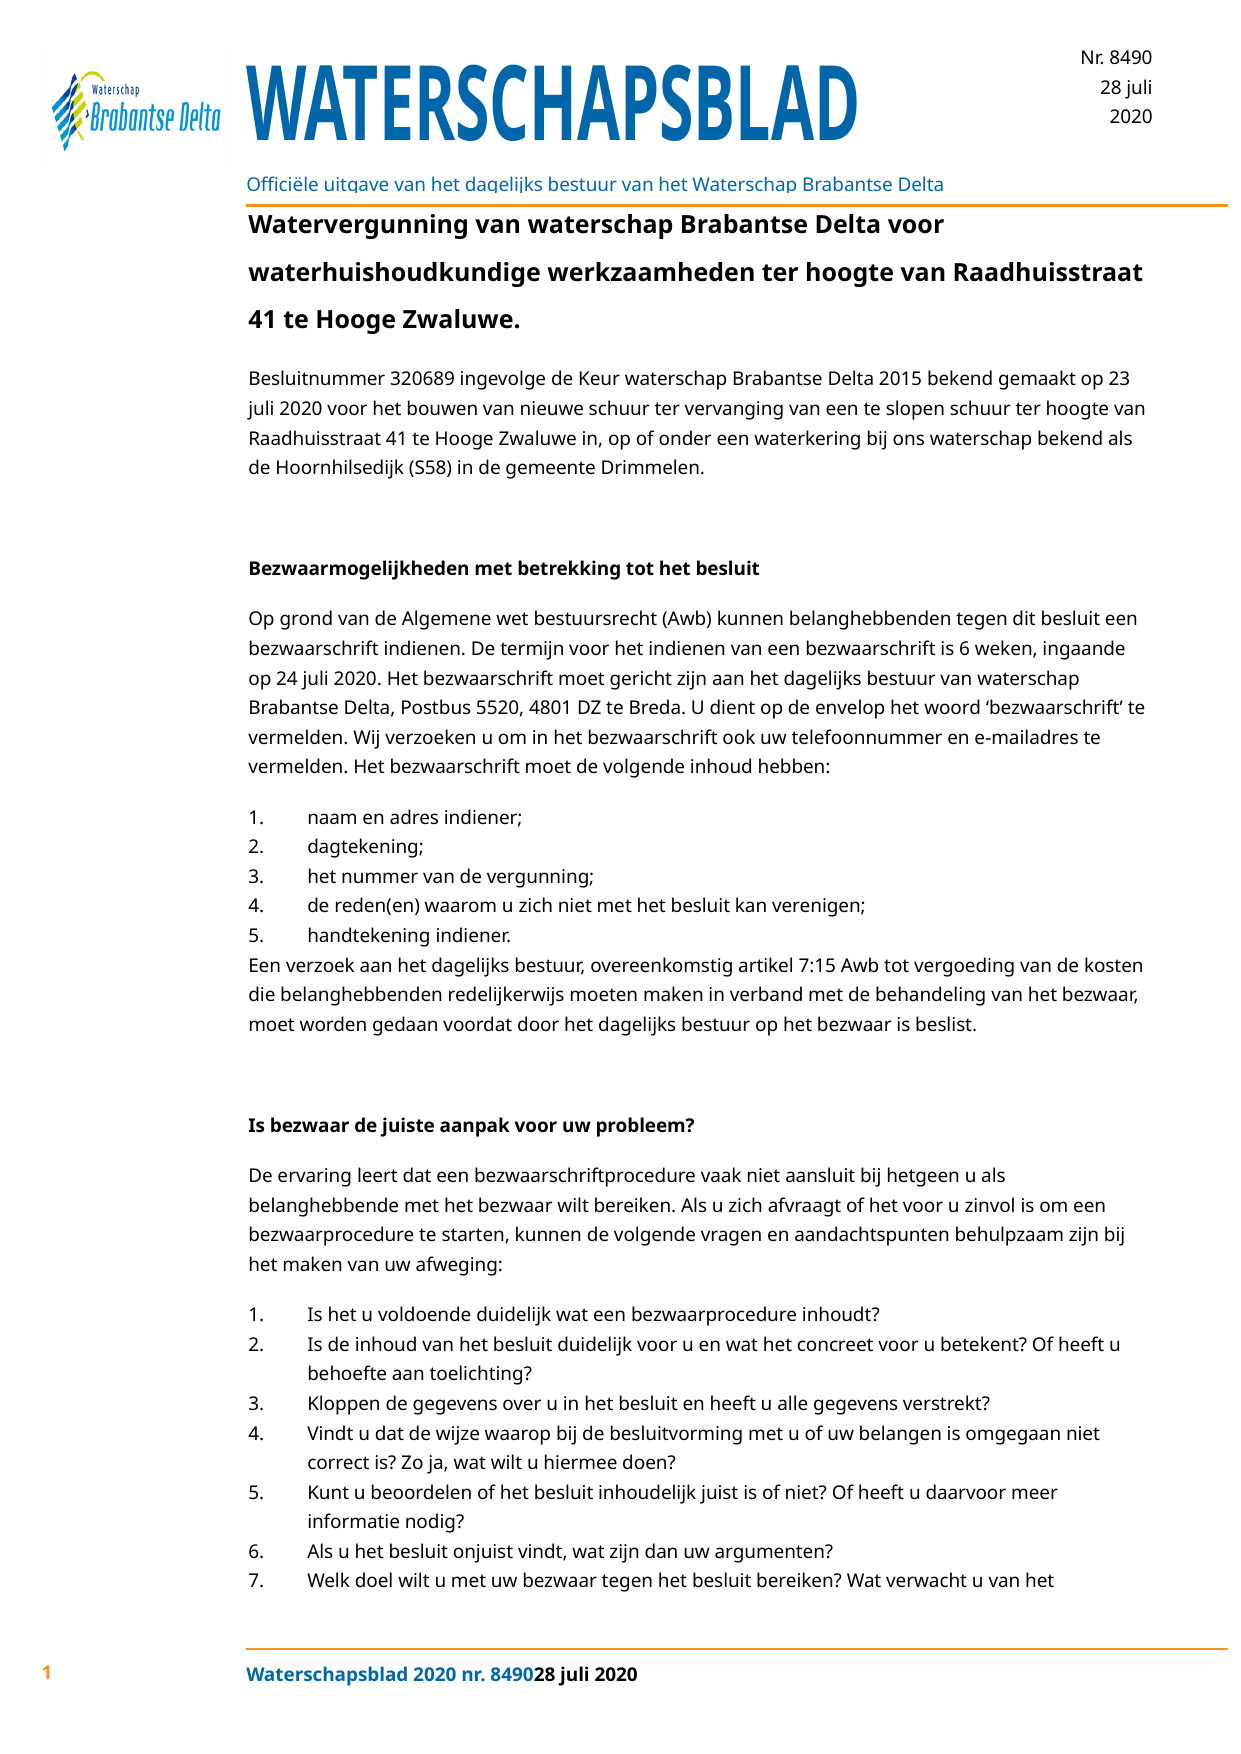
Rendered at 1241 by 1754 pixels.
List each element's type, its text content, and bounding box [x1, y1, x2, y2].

list Is het u voldoende duidelijk wat een bezwaarprocedure inhoudt? [248, 1301, 1152, 1327]
text Een verzoek aan het dagelijks bestuur, overeenkomstig artikel 7:15 Awb tot vergoeding van de kosten die belanghebbenden redelijkerwijs moeten maken in verband met de behandeling van het bezwaar, moet worden gedaan voordat door het dagelijks bestuur op het bezwaar is beslist. [248, 952, 1152, 1037]
list Kloppen de gegevens over u in het besluit en heeft u alle gegevens verstrekt? [248, 1390, 1152, 1416]
list Welk doel wilt u met uw bezwaar tegen het besluit bereiken? Wat verwacht u van het [248, 1568, 1152, 1593]
list naam en adres indiener; [248, 804, 1152, 829]
text Watervergunning van waterschap Brabantse Delta voor waterhuishoudkundige werkzaamheden ter hoogte van Raadhuisstraat 41 te Hooge Zwaluwe. [248, 207, 1152, 336]
list het nummer van de vergunning; [248, 863, 1152, 889]
list Kunt u beoordelen of het besluit inhoudelijk juist is of niet? Of heeft u daarvoor meer informatie nodig? [248, 1479, 1152, 1534]
text Is bezwaar de juiste aanpak voor uw probleem? [248, 1112, 1152, 1137]
text Bezwaarmogelijkheden met betrekking tot het besluit [248, 555, 1152, 581]
text Besluitnummer 320689 ingevolge de Keur waterschap Brabantse Delta 2015 bekend gemaakt op 23 juli 2020 voor het bouwen van nieuwe schuur ter vervanging van een te slopen schuur ter hoogte van Raadhuisstraat 41 te Hooge Zwaluwe in, op of onder een waterkering bij ons waterschap bekend als de Hoornhilsedijk (S58) in de gemeente Drimmelen. [248, 366, 1152, 480]
text Op grond van de Algemene wet bestuursrecht (Awb) kunnen belanghebbenden tegen dit besluit een bezwaarschrift indienen. De termijn voor het indienen van een bezwaarschrift is 6 weken, ingaande op 24 juli 2020. Het bezwaarschrift moet gericht zijn aan het dagelijks bestuur van waterschap Brabantse Delta, Postbus 5520, 4801 DZ te Breda. U dient op de envelop het woord ‘bezwaarschrift’ te vermelden. Wij verzoeken u om in het bezwaarschrift ook uw telefoonnummer en e‑mailadres te vermelden. Het bezwaarschrift moet de volgende inhoud hebben: [248, 606, 1152, 779]
picture [41, 47, 231, 172]
text De ervaring leert dat een bezwaarschriftprocedure vaak niet aansluit bij hetgeen u als belanghebbende met het bezwaar wilt bereiken. Als u zich afvraagt of het voor u zinvol is om een bezwaarprocedure te starten, kunnen de volgende vragen en aandachtspunten behulpzaam zijn bij het maken van uw afweging: [248, 1162, 1152, 1277]
list Is de inhoud van het besluit duidelijk voor u en wat het concreet voor u betekent? Of heeft u behoefte aan toelichting? [248, 1331, 1152, 1386]
list handtekening indiener. [248, 922, 1152, 948]
list Als u het besluit onjuist vindt, wat zijn dan uw argumenten? [248, 1538, 1152, 1564]
list de reden(en) waarom u zich niet met het besluit kan verenigen; [248, 893, 1152, 918]
list Vindt u dat de wijze waarop bij de besluitvorming met u of uw belangen is omgegaan niet correct is? Zo ja, wat wilt u hiermee doen? [248, 1420, 1152, 1475]
list dagtekening; [248, 833, 1152, 859]
